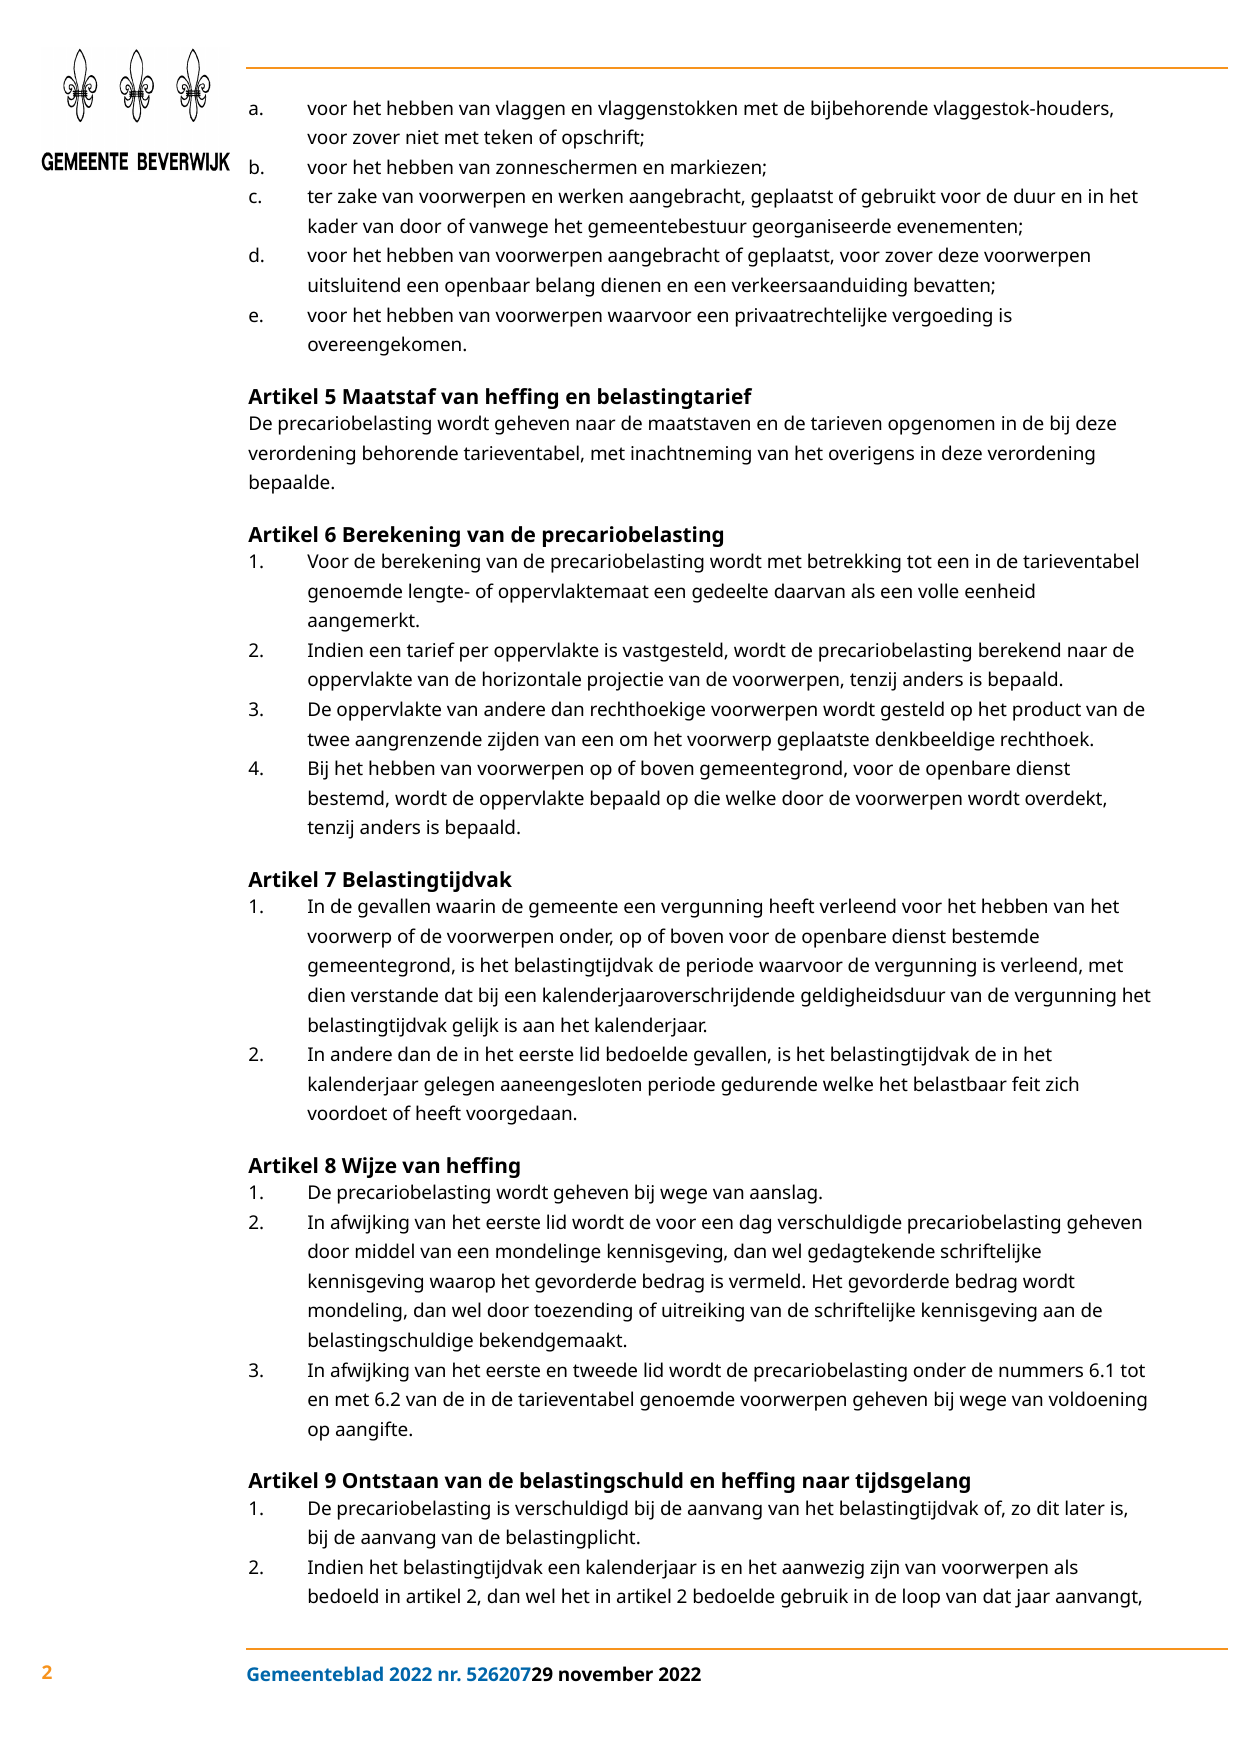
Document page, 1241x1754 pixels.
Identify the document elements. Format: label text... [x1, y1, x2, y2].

list voor het hebben van voorwerpen aangebracht of geplaatst, voor zover deze voorwerpen uitsluitend een openbaar belang dienen en een verkeersaanduiding bevatten; [248, 243, 1152, 298]
list De precariobelasting is verschuldigd bij de aanvang van het belastingtijdvak of, zo dit later is, bij de aanvang van de belastingplicht. [248, 1495, 1152, 1550]
list voor het hebben van zonneschermen en markiezen; [248, 154, 1152, 180]
list In afwijking van het eerste lid wordt de voor een dag verschuldigde precariobelasting geheven door middel van een mondelinge kennisgeving, dan wel gedagtekende schriftelijke kennisgeving waarop het gevorderde bedrag is vermeld. Het gevorderde bedrag wordt mondeling, dan wel door toezending of uitreiking van de schriftelijke kennisgeving aan de belastingschuldige bekendgemaakt. [248, 1209, 1152, 1353]
list Voor de berekening van de precariobelasting wordt met betrekking tot een in de tarieventabel genoemde lengte- of oppervlaktemaat een gedeelte daarvan als een volle eenheid aangemerkt. [248, 548, 1152, 633]
list In andere dan de in het eerste lid bedoelde gevallen, is het belastingtijdvak de in het kalenderjaar gelegen aaneengesloten periode gedurende welke het belastbaar feit zich voordoet of heeft voorgedaan. [248, 1041, 1152, 1126]
list De precariobelasting wordt geheven bij wege van aanslag. [248, 1179, 1152, 1205]
text Artikel 7 Belastingtijdvak [248, 865, 1152, 893]
list In afwijking van het eerste en tweede lid wordt de precariobelasting onder de nummers 6.1 tot en met 6.2 van de in de tarieventabel genoemde voorwerpen geheven bij wege van voldoening op aangifte. [248, 1357, 1152, 1442]
list voor het hebben van voorwerpen waarvoor een privaatrechtelijke vergoeding is overeengekomen. [248, 302, 1152, 357]
picture [41, 47, 231, 172]
text Artikel 5 Maatstaf van heffing en belastingtarief [248, 382, 1152, 410]
text Artikel 8 Wijze van heffing [248, 1151, 1152, 1179]
list voor het hebben van vlaggen en vlaggenstokken met de bijbehorende vlaggestok-houders, voor zover niet met teken of opschrift; [248, 95, 1152, 150]
list Indien een tarief per oppervlakte is vastgesteld, wordt de precariobelasting berekend naar de oppervlakte van de horizontale projectie van de voorwerpen, tenzij anders is bepaald. [248, 637, 1152, 692]
list Indien het belastingtijdvak een kalenderjaar is en het aanwezig zijn van voorwerpen als bedoeld in artikel 2, dan wel het in artikel 2 bedoelde gebruik in de loop van dat jaar aanvangt, [248, 1554, 1152, 1609]
text Artikel 9 Ontstaan van de belastingschuld en heffing naar tijdsgelang [248, 1466, 1152, 1495]
text De precariobelasting wordt geheven naar de maatstaven en de tarieven opgenomen in de bij deze verordening behorende tarieventabel, met inachtneming van het overigens in deze verordening bepaalde. [248, 410, 1152, 495]
text Artikel 6 Berekening van de precariobelasting [248, 520, 1152, 548]
list In de gevallen waarin de gemeente een vergunning heeft verleend voor het hebben van het voorwerp of de voorwerpen onder, op of boven voor de openbare dienst bestemde gemeentegrond, is het belastingtijdvak de periode waarvoor de vergunning is verleend, met dien verstande dat bij een kalenderjaaroverschrijdende geldigheidsduur van de vergunning het belastingtijdvak gelijk is aan het kalenderjaar. [248, 893, 1152, 1037]
list De oppervlakte van andere dan rechthoekige voorwerpen wordt gesteld op het product van de twee aangrenzende zijden van een om het voorwerp geplaatste denkbeeldige rechthoek. [248, 696, 1152, 752]
list Bij het hebben van voorwerpen op of boven gemeentegrond, voor de openbare dienst bestemd, wordt de oppervlakte bepaald op die welke door de voorwerpen wordt overdekt, tenzij anders is bepaald. [248, 755, 1152, 840]
list ter zake van voorwerpen en werken aangebracht, geplaatst of gebruikt voor de duur en in het kader van door of vanwege het gemeentebestuur georganiseerde evenementen; [248, 183, 1152, 239]
